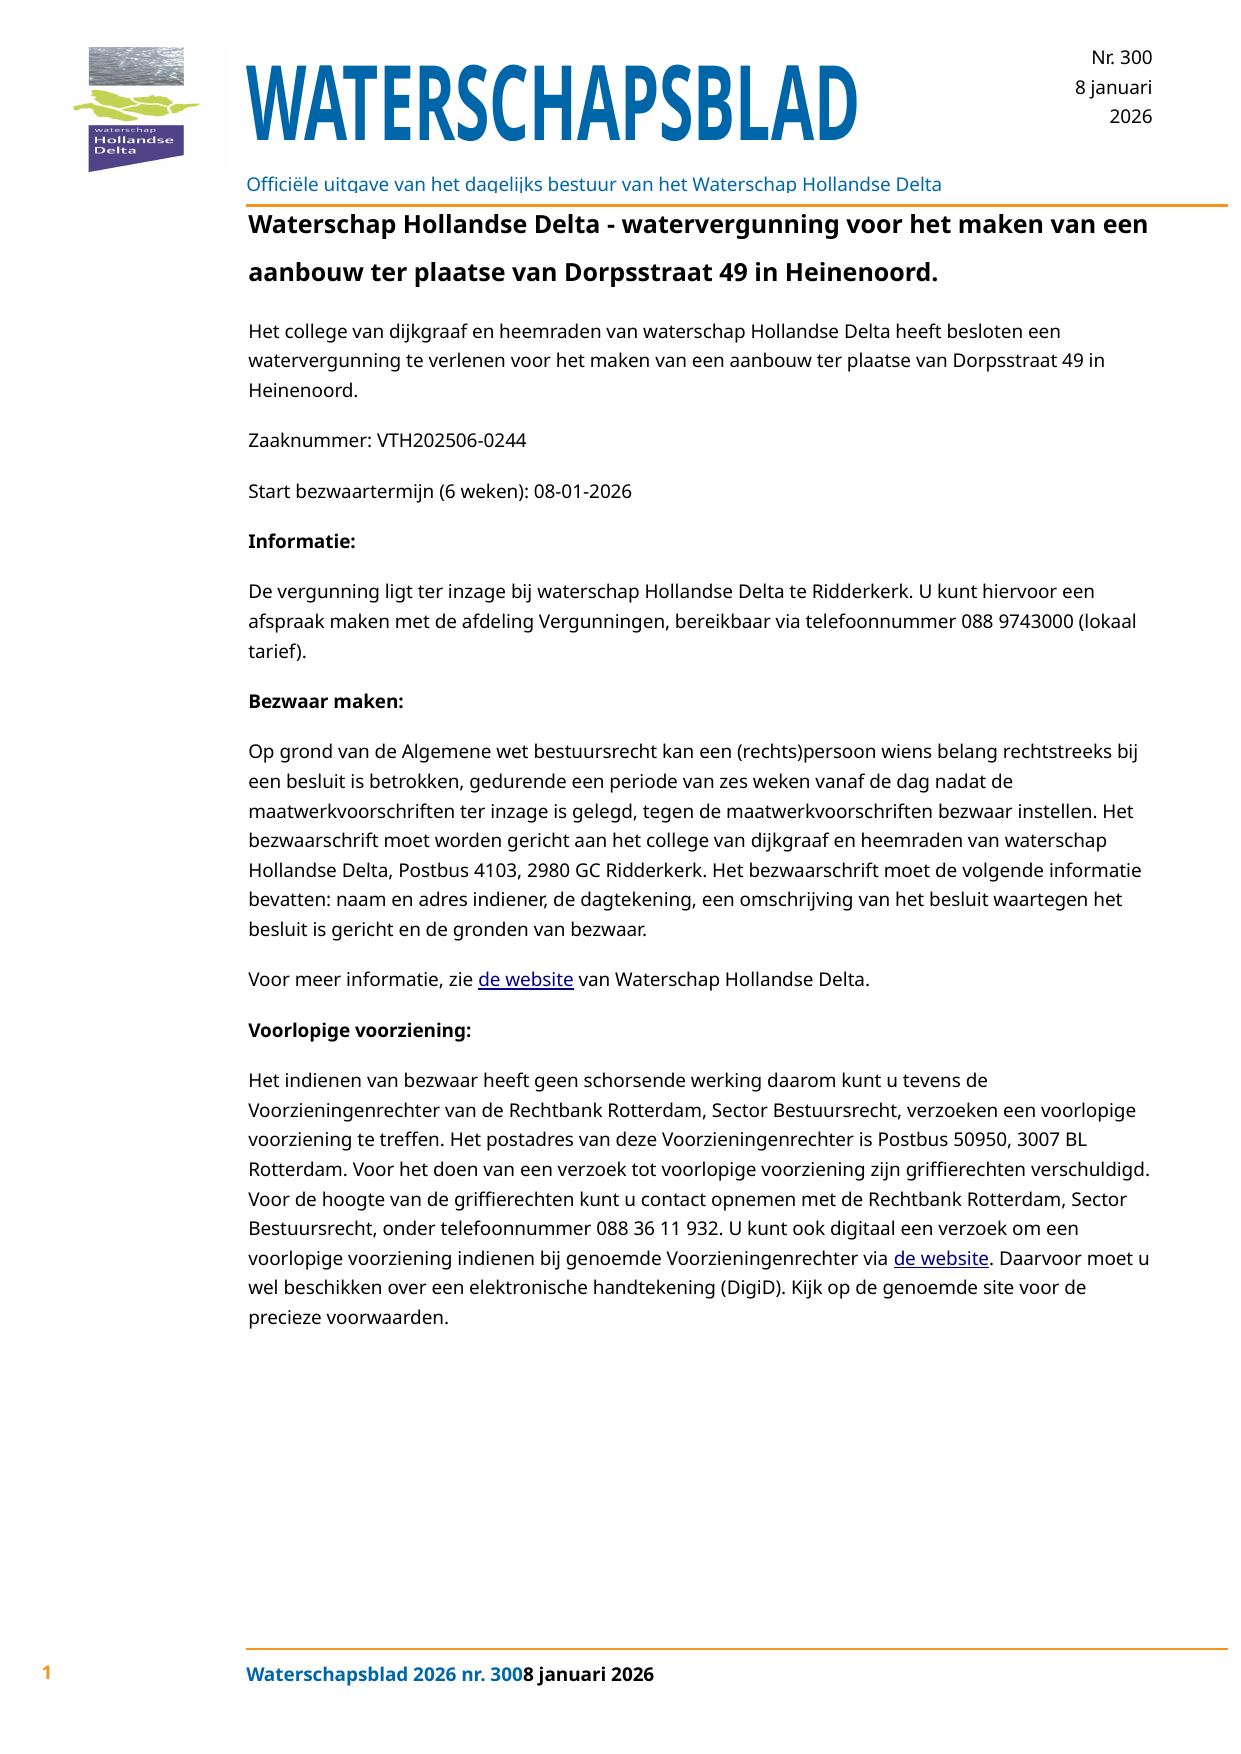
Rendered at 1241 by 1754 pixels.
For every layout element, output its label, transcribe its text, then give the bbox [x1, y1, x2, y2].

text Het indienen van bezwaar heeft geen schorsende werking daarom kunt u tevens de Voorzieningenrechter van de Rechtbank Rotterdam, Sector Bestuursrecht, verzoeken een voorlopige voorziening te treffen. Het postadres van deze Voorzieningenrechter is Postbus 50950, 3007 BL Rotterdam. Voor het doen van een verzoek tot voorlopige voorziening zijn griffierechten verschuldigd. Voor de hoogte van de griffierechten kunt u contact opnemen met de Rechtbank Rotterdam, Sector Bestuursrecht, onder telefoonnummer 088 36 11 932. U kunt ook digitaal een verzoek om een voorlopige voorziening indienen bij genoemde Voorzieningenrechter via de website. Daarvoor moet u wel beschikken over een elektronische handtekening (DigiD). Kijk op de genoemde site voor de precieze voorwaarden. [248, 1067, 1152, 1330]
text Het college van dijkgraaf en heemraden van waterschap Hollandse Delta heeft besloten een watervergunning te verlenen voor het maken van een aanbouw ter plaatse van Dorpsstraat 49 in Heinenoord. [248, 318, 1152, 403]
text Bezwaar maken: [248, 688, 1152, 714]
picture [41, 47, 231, 172]
text De vergunning ligt ter inzage bij waterschap Hollandse Delta te Ridderkerk. U kunt hiervoor een afspraak maken met de afdeling Vergunningen, bereikbaar via telefoonnummer 088 9743000 (lokaal tarief). [248, 579, 1152, 664]
text Op grond van de Algemene wet bestuursrecht kan een (rechts)persoon wiens belang rechtstreeks bij een besluit is betrokken, gedurende een periode van zes weken vanaf de dag nadat de maatwerkvoorschriften ter inzage is gelegd, tegen de maatwerkvoorschriften bezwaar instellen. Het bezwaarschrift moet worden gericht aan het college van dijkgraaf en heemraden van waterschap Hollandse Delta, Postbus 4103, 2980 GC Ridderkerk. Het bezwaarschrift moet de volgende informatie bevatten: naam en adres indiener, de dagtekening, een omschrijving van het besluit waartegen het besluit is gericht en de gronden van bezwaar. [248, 739, 1152, 942]
text Zaaknummer: VTH202506-0244 [248, 427, 1152, 453]
text Informatie: [248, 528, 1152, 554]
text Voorlopige voorziening: [248, 1017, 1152, 1043]
text Voor meer informatie, zie de website van Waterschap Hollandse Delta. [248, 967, 1152, 992]
text Start bezwaartermijn (6 weken): 08-01-2026 [248, 478, 1152, 504]
text Waterschap Hollandse Delta - watervergunning voor het maken van een aanbouw ter plaatse van Dorpsstraat 49 in Heinenoord. [248, 207, 1152, 288]
